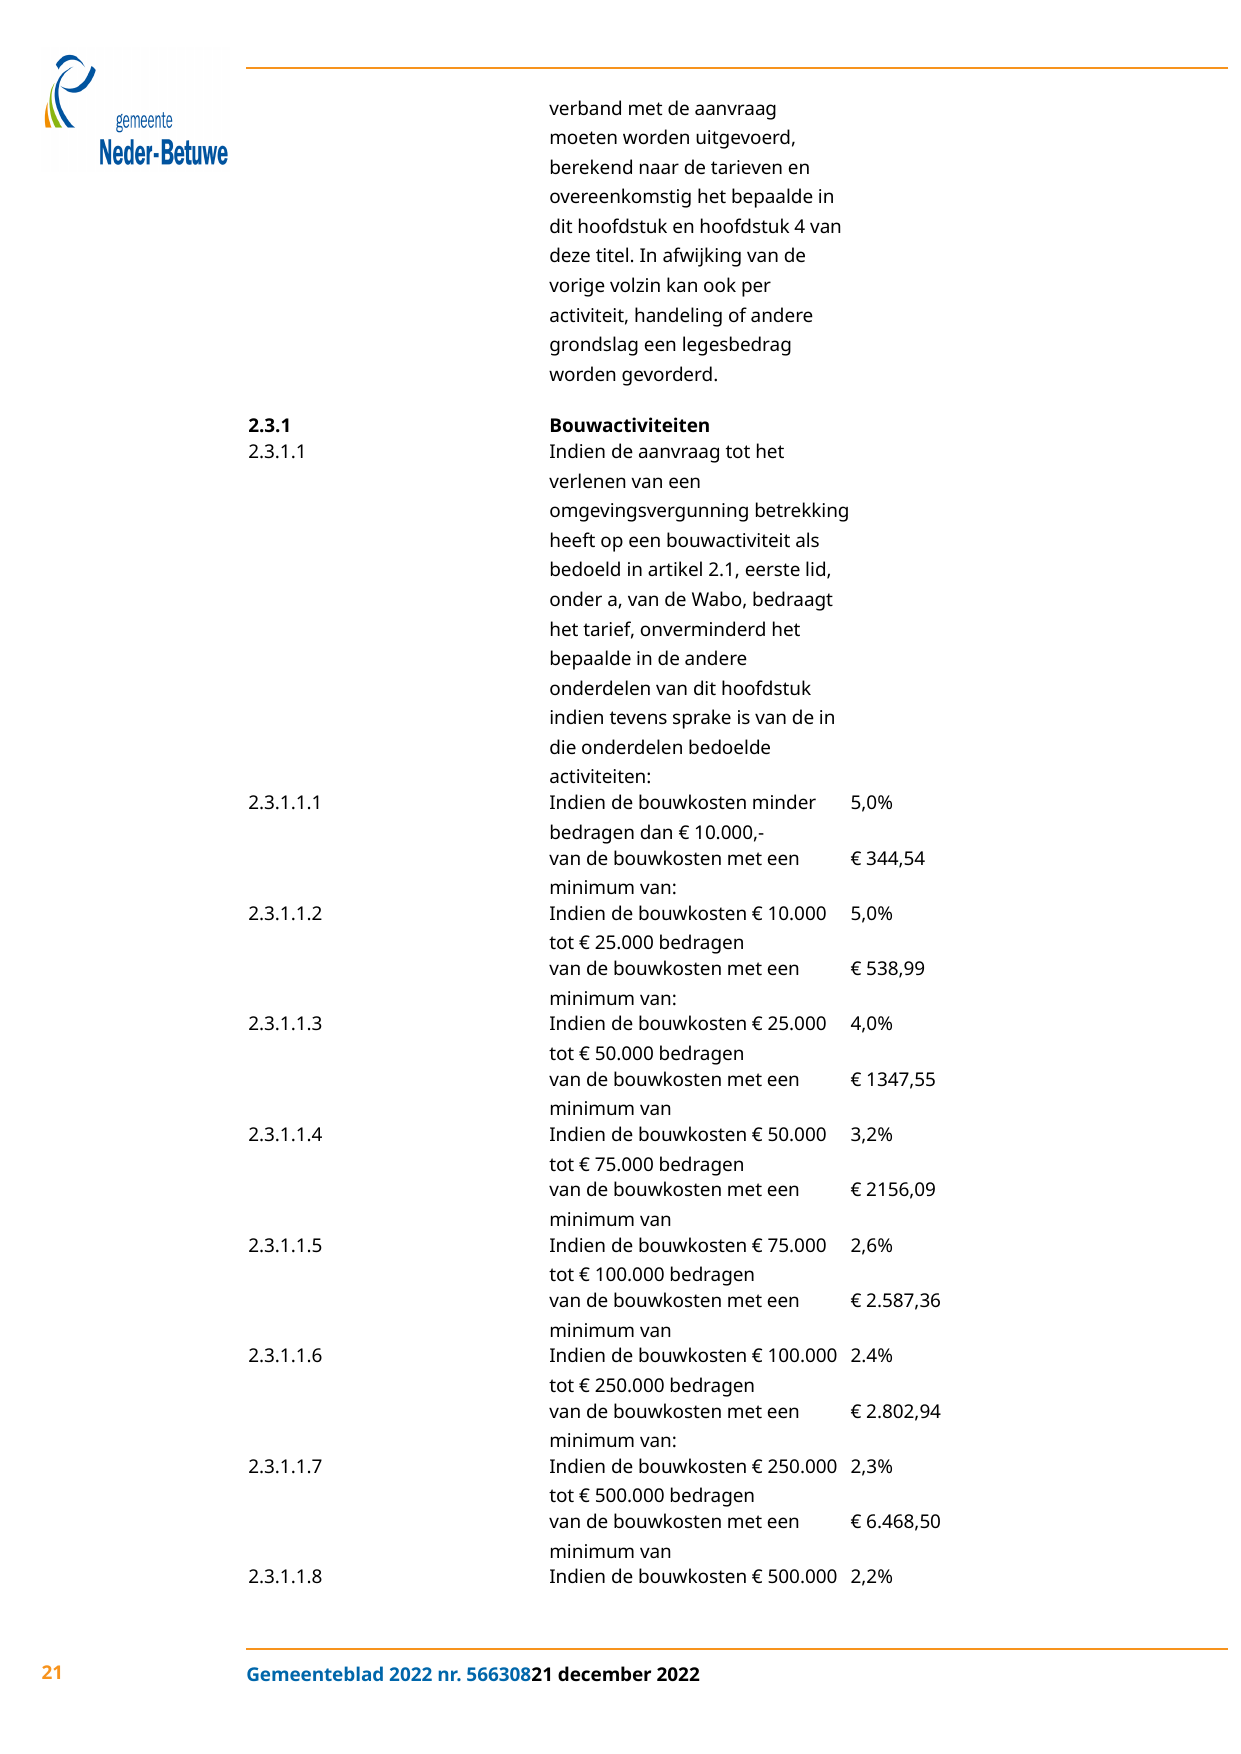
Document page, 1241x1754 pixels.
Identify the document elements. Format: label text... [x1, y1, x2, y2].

table_cell € 2156,09 [850, 1177, 1152, 1232]
table_cell € 6.468,50 [850, 1509, 1152, 1564]
table_cell [248, 1066, 549, 1121]
table_cell 4,0% [850, 1011, 1152, 1066]
table_cell Indien de bouwkosten € 50.000 tot € 75.000 bedragen [549, 1121, 850, 1177]
table_cell van de bouwkosten met een minimum van: [549, 1398, 850, 1453]
table_cell € 538,99 [850, 955, 1152, 1011]
table_cell 2,3% [850, 1453, 1152, 1508]
table_cell 2.3.1 [248, 413, 549, 438]
table_cell van de bouwkosten met een minimum van: [549, 845, 850, 900]
table_cell 5,0% [850, 900, 1152, 955]
table_cell [248, 1398, 549, 1453]
table_cell 2,6% [850, 1232, 1152, 1287]
table_cell Indien de bouwkosten € 100.000 tot € 250.000 bedragen [549, 1343, 850, 1398]
picture [41, 47, 231, 172]
table_cell 2.3.1.1.3 [248, 1011, 549, 1066]
table_cell van de bouwkosten met een minimum van [549, 1066, 850, 1121]
table_cell Indien de bouwkosten € 500.000 [549, 1564, 850, 1589]
table_cell 2.3.1.1.5 [248, 1232, 549, 1287]
table_cell [850, 438, 1152, 789]
table_header [850, 95, 1152, 387]
table_cell 2.3.1.1.1 [248, 789, 549, 845]
table_cell [850, 387, 1152, 412]
table_cell 2.3.1.1.4 [248, 1121, 549, 1177]
table_cell 2.3.1.1.2 [248, 900, 549, 955]
table_cell 2,2% [850, 1564, 1152, 1589]
table_cell € 344,54 [850, 845, 1152, 900]
table_cell van de bouwkosten met een minimum van: [549, 955, 850, 1011]
table_cell 3,2% [850, 1121, 1152, 1177]
table_cell [850, 413, 1152, 438]
table_cell 2.3.1.1.8 [248, 1564, 549, 1589]
table_cell [248, 1509, 549, 1564]
table_cell [248, 387, 549, 412]
table_cell 5,0% [850, 789, 1152, 845]
table_cell Indien de bouwkosten € 250.000 tot € 500.000 bedragen [549, 1453, 850, 1508]
table_cell [549, 387, 850, 412]
table_cell Indien de bouwkosten € 25.000 tot € 50.000 bedragen [549, 1011, 850, 1066]
table_cell Indien de bouwkosten € 75.000 tot € 100.000 bedragen [549, 1232, 850, 1287]
table_cell 2.4% [850, 1343, 1152, 1398]
table_cell Indien de aanvraag tot het verlenen van een omgevingsvergunning betrekking heeft op een bouwactiviteit als bedoeld in artikel 2.1, eerste lid, onder a, van de Wabo, bedraagt het tarief, onverminderd het bepaalde in de andere onderdelen van dit hoofdstuk indien tevens sprake is van de in die onderdelen bedoelde activiteiten: [549, 438, 850, 789]
table_cell van de bouwkosten met een minimum van [549, 1287, 850, 1342]
table_cell [248, 845, 549, 900]
table_cell € 2.587,36 [850, 1287, 1152, 1342]
table_cell Bouwactiviteiten [549, 413, 850, 438]
table_cell van de bouwkosten met een minimum van [549, 1177, 850, 1232]
table_cell € 2.802,94 [850, 1398, 1152, 1453]
table_cell € 1347,55 [850, 1066, 1152, 1121]
table_cell Indien de bouwkosten € 10.000 tot € 25.000 bedragen [549, 900, 850, 955]
table_cell Indien de bouwkosten minder bedragen dan € 10.000,- [549, 789, 850, 845]
table_cell [248, 955, 549, 1011]
table_header verband met de aanvraag moeten worden uitgevoerd, berekend naar de tarieven en overeenkomstig het bepaalde in dit hoofdstuk en hoofdstuk 4 van deze titel. In afwijking van de vorige volzin kan ook per activiteit, handeling of andere grondslag een legesbedrag worden gevorderd. [549, 95, 850, 387]
table_cell [248, 1177, 549, 1232]
table_header [248, 95, 549, 387]
table_cell 2.3.1.1.6 [248, 1343, 549, 1398]
table_cell van de bouwkosten met een minimum van [549, 1509, 850, 1564]
table_cell 2.3.1.1 [248, 438, 549, 789]
table_cell 2.3.1.1.7 [248, 1453, 549, 1508]
table_cell [248, 1287, 549, 1342]
